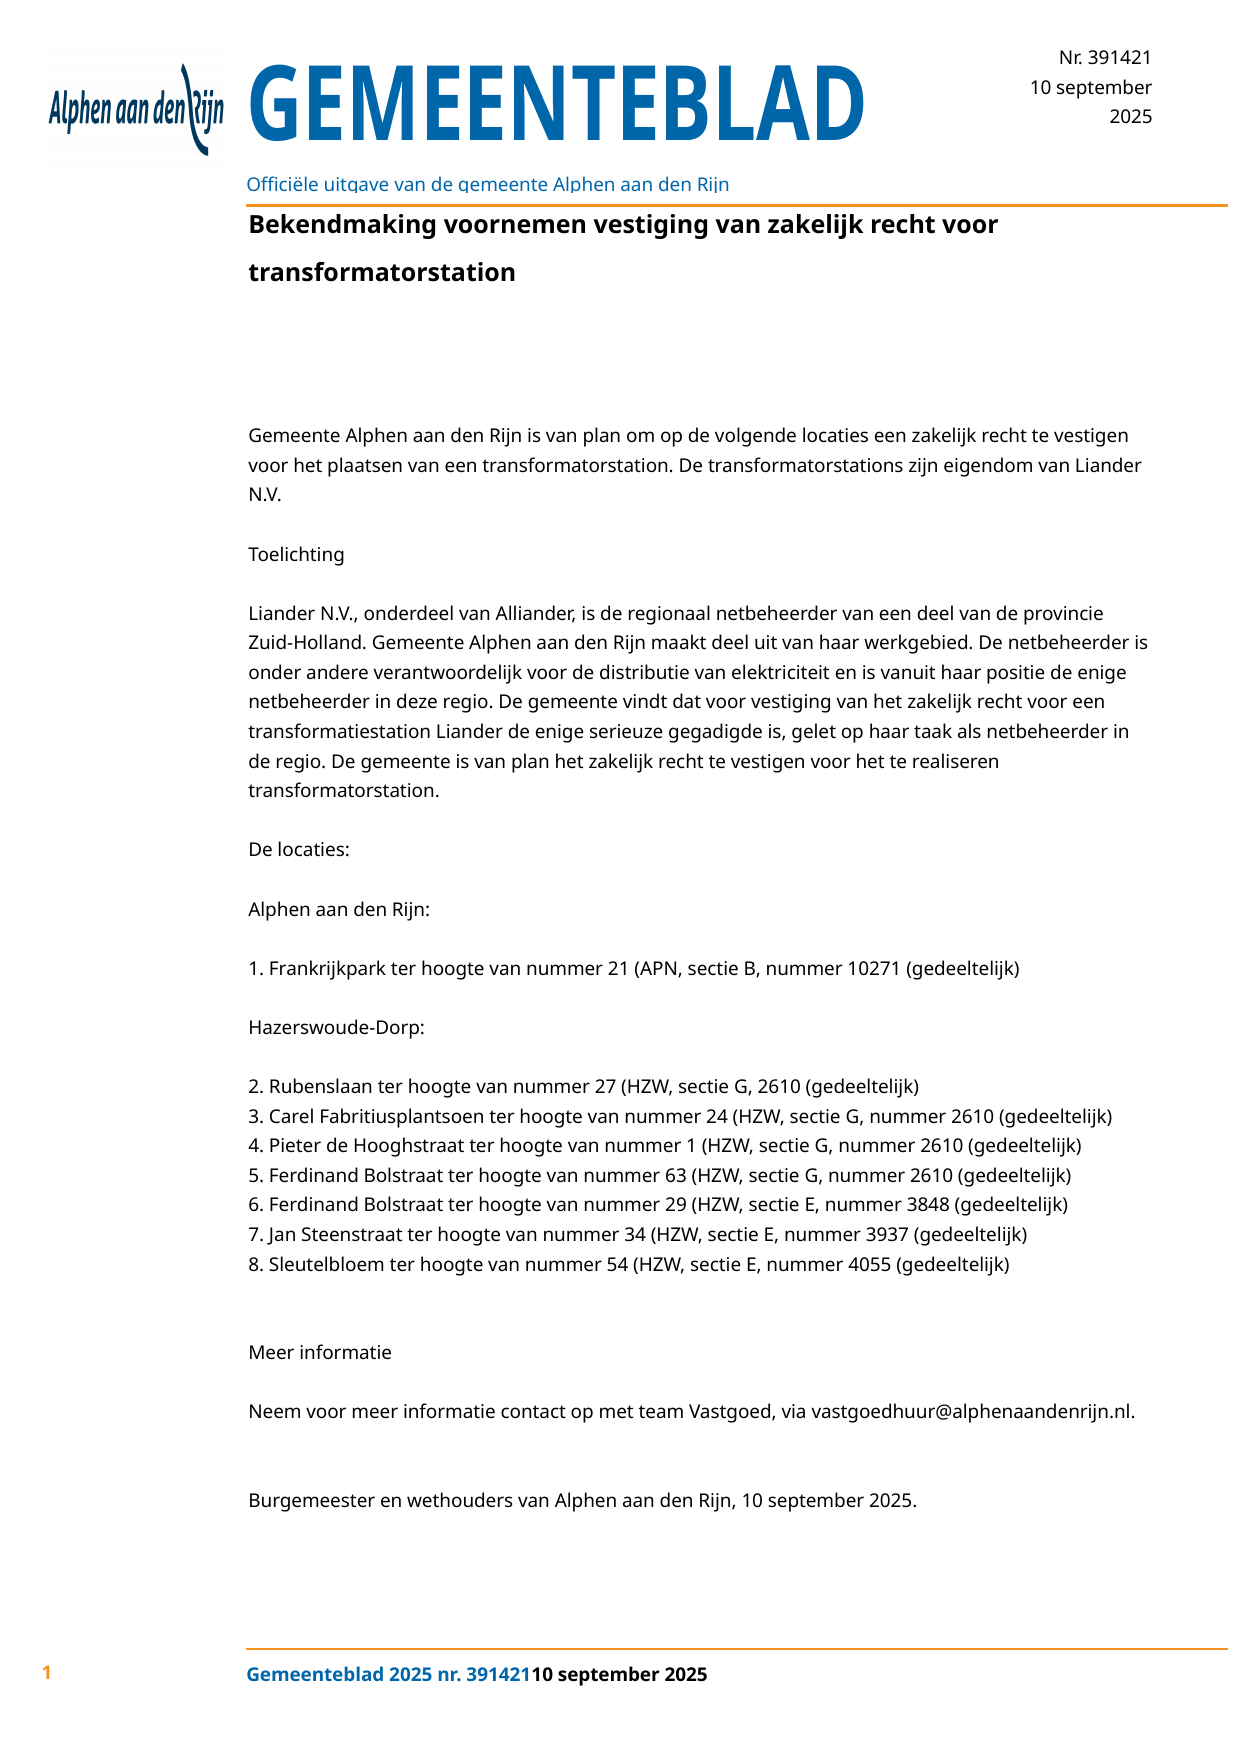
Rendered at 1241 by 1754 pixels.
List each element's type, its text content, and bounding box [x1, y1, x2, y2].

text 5. Ferdinand Bolstraat ter hoogte van nummer 63 (HZW, sectie G, nummer 2610 (gedeeltelijk) [248, 1162, 1152, 1188]
text Gemeente Alphen aan den Rijn is van plan om op de volgende locaties een zakelijk recht te vestigen voor het plaatsen van een transformatorstation. De transformatorstations zijn eigendom van Liander N.V. [248, 422, 1152, 507]
text 3. Carel Fabritiusplantsoen ter hoogte van nummer 24 (HZW, sectie G, nummer 2610 (gedeeltelijk) [248, 1103, 1152, 1129]
text 6. Ferdinand Bolstraat ter hoogte van nummer 29 (HZW, sectie E, nummer 3848 (gedeeltelijk) [248, 1192, 1152, 1217]
text Alphen aan den Rijn: [248, 896, 1152, 922]
text Meer informatie [248, 1339, 1152, 1365]
text Bekendmaking voornemen vestiging van zakelijk recht voor transformatorstation [248, 207, 1152, 288]
text Hazerswoude-Dorp: [248, 1014, 1152, 1040]
text 4. Pieter de Hooghstraat ter hoogte van nummer 1 (HZW, sectie G, nummer 2610 (gedeeltelijk) [248, 1132, 1152, 1158]
picture [41, 47, 231, 172]
text 1. Frankrijkpark ter hoogte van nummer 21 (APN, sectie B, nummer 10271 (gedeeltelijk) [248, 955, 1152, 981]
text Neem voor meer informatie contact op met team Vastgoed, via vastgoedhuur@alphenaandenrijn.nl. [248, 1399, 1152, 1424]
text Liander N.V., onderdeel van Alliander, is de regionaal netbeheerder van een deel van de provincie Zuid-Holland. Gemeente Alphen aan den Rijn maakt deel uit van haar werkgebied. De netbeheerder is onder andere verantwoordelijk voor de distributie van elektriciteit en is vanuit haar positie de enige netbeheerder in deze regio. De gemeente vindt dat voor vestiging van het zakelijk recht voor een transformatiestation Liander de enige serieuze gegadigde is, gelet op haar taak als netbeheerder in de regio. De gemeente is van plan het zakelijk recht te vestigen voor het te realiseren transformatorstation. [248, 600, 1152, 803]
text De locaties: [248, 837, 1152, 862]
text 8. Sleutelbloem ter hoogte van nummer 54 (HZW, sectie E, nummer 4055 (gedeeltelijk) [248, 1251, 1152, 1277]
text 7. Jan Steenstraat ter hoogte van nummer 34 (HZW, sectie E, nummer 3937 (gedeeltelijk) [248, 1221, 1152, 1247]
text Burgemeester en wethouders van Alphen aan den Rijn, 10 september 2025. [248, 1487, 1152, 1513]
text Toelichting [248, 541, 1152, 567]
text 2. Rubenslaan ter hoogte van nummer 27 (HZW, sectie G, 2610 (gedeeltelijk) [248, 1073, 1152, 1099]
